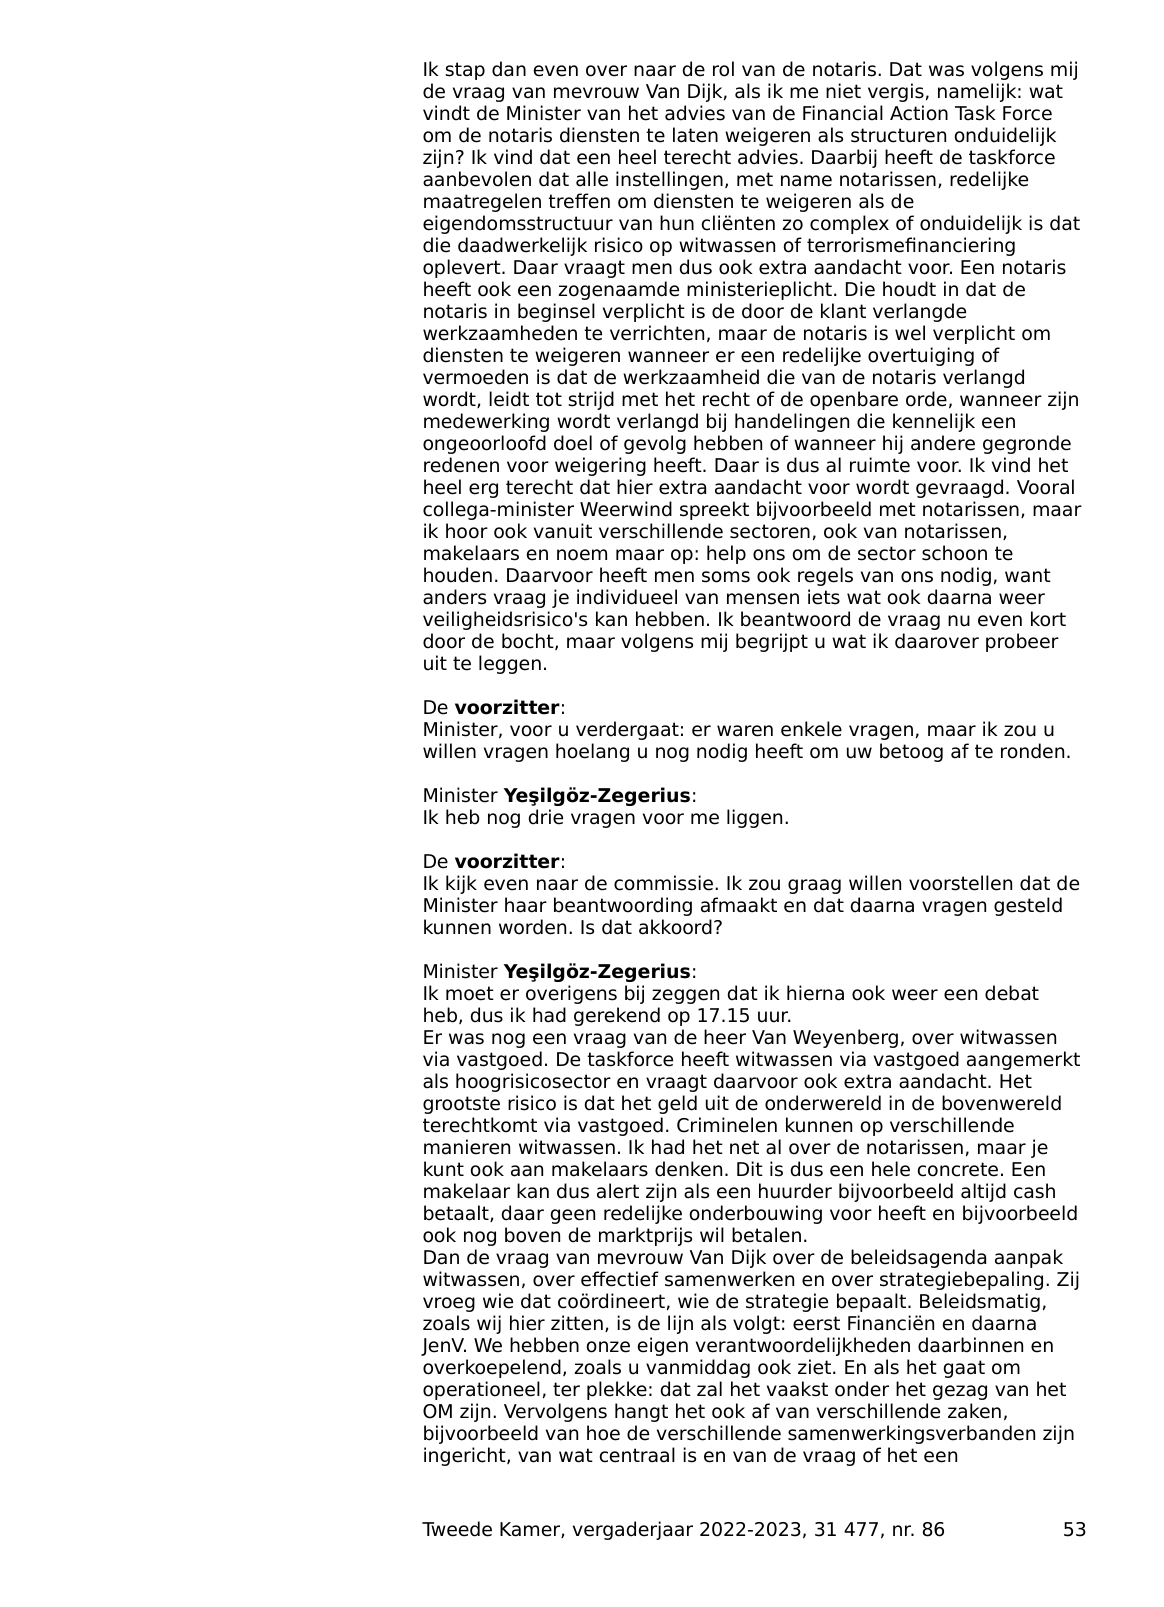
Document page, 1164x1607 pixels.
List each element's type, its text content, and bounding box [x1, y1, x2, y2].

text Minister, voor u verdergaat: er waren enkele vragen, maar ik zou u willen vragen hoelang u nog nodig heeft om uw betoog af te ronden. [422, 719, 1087, 763]
text De voorzitter: [422, 851, 1087, 873]
text Dan de vraag van mevrouw Van Dijk over de beleidsagenda aanpak witwassen, over effectief samenwerken en over strategiebepaling. Zij vroeg wie dat coördineert, wie de strategie bepaalt. Beleidsmatig, zoals wij hier zitten, is de lijn als volgt: eerst Financiën en daarna JenV. We hebben onze eigen verantwoordelijkheden daarbinnen en overkoepelend, zoals u vanmiddag ook ziet. En als het gaat om operationeel, ter plekke: dat zal het vaakst onder het gezag van het OM zijn. Vervolgens hangt het ook af van verschillende zaken, bijvoorbeeld van hoe de verschillende samenwerkingsverbanden zijn ingericht, van wat centraal is en van de vraag of het een [422, 1247, 1087, 1467]
text Ik moet er overigens bij zeggen dat ik hierna ook weer een debat heb, dus ik had gerekend op 17.15 uur. [422, 983, 1087, 1027]
text Minister Yeşilgöz-Zegerius: [422, 961, 1087, 983]
text Ik stap dan even over naar de rol van de notaris. Dat was volgens mij de vraag van mevrouw Van Dijk, als ik me niet vergis, namelijk: wat vindt de Minister van het advies van de Financial Action Task Force om de notaris diensten te laten weigeren als structuren onduidelijk zijn? Ik vind dat een heel terecht advies. Daarbij heeft de taskforce aanbevolen dat alle instellingen, met name notarissen, redelijke maatregelen treffen om diensten te weigeren als de eigendomsstructuur van hun cliënten zo complex of onduidelijk is dat die daadwerkelijk risico op witwassen of terrorismefinanciering oplevert. Daar vraagt men dus ook extra aandacht voor. Een notaris heeft ook een zogenaamde ministerieplicht. Die houdt in dat de notaris in beginsel verplicht is de door de klant verlangde werkzaamheden te verrichten, maar de notaris is wel verplicht om diensten te weigeren wanneer er een redelijke overtuiging of vermoeden is dat de werkzaamheid die van de notaris verlangd wordt, leidt tot strijd met het recht of de openbare orde, wanneer zijn medewerking wordt verlangd bij handelingen die kennelijk een ongeoorloofd doel of gevolg hebben of wanneer hij andere gegronde redenen voor weigering heeft. Daar is dus al ruimte voor. Ik vind het heel erg terecht dat hier extra aandacht voor wordt gevraagd. Vooral collega-minister Weerwind spreekt bijvoorbeeld met notarissen, maar ik hoor ook vanuit verschillende sectoren, ook van notarissen, makelaars en noem maar op: help ons om de sector schoon te houden. Daarvoor heeft men soms ook regels van ons nodig, want anders vraag je individueel van mensen iets wat ook daarna weer veiligheidsrisico's kan hebben. Ik beantwoord de vraag nu even kort door de bocht, maar volgens mij begrijpt u wat ik daarover probeer uit te leggen. [422, 59, 1087, 674]
text Er was nog een vraag van de heer Van Weyenberg, over witwassen via vastgoed. De taskforce heeft witwassen via vastgoed aangemerkt als hoogrisicosector en vraagt daarvoor ook extra aandacht. Het grootste risico is dat het geld uit de onderwereld in de bovenwereld terechtkomt via vastgoed. Criminelen kunnen op verschillende manieren witwassen. Ik had het net al over de notarissen, maar je kunt ook aan makelaars denken. Dit is dus een hele concrete. Een makelaar kan dus alert zijn als een huurder bijvoorbeeld altijd cash betaalt, daar geen redelijke onderbouwing voor heeft en bijvoorbeeld ook nog boven de marktprijs wil betalen. [422, 1027, 1087, 1247]
text Minister Yeşilgöz-Zegerius: [422, 785, 1087, 807]
text De voorzitter: [422, 697, 1087, 719]
text Ik kijk even naar de commissie. Ik zou graag willen voorstellen dat de Minister haar beantwoording afmaakt en dat daarna vragen gesteld kunnen worden. Is dat akkoord? [422, 873, 1087, 939]
text Ik heb nog drie vragen voor me liggen. [422, 807, 1087, 829]
